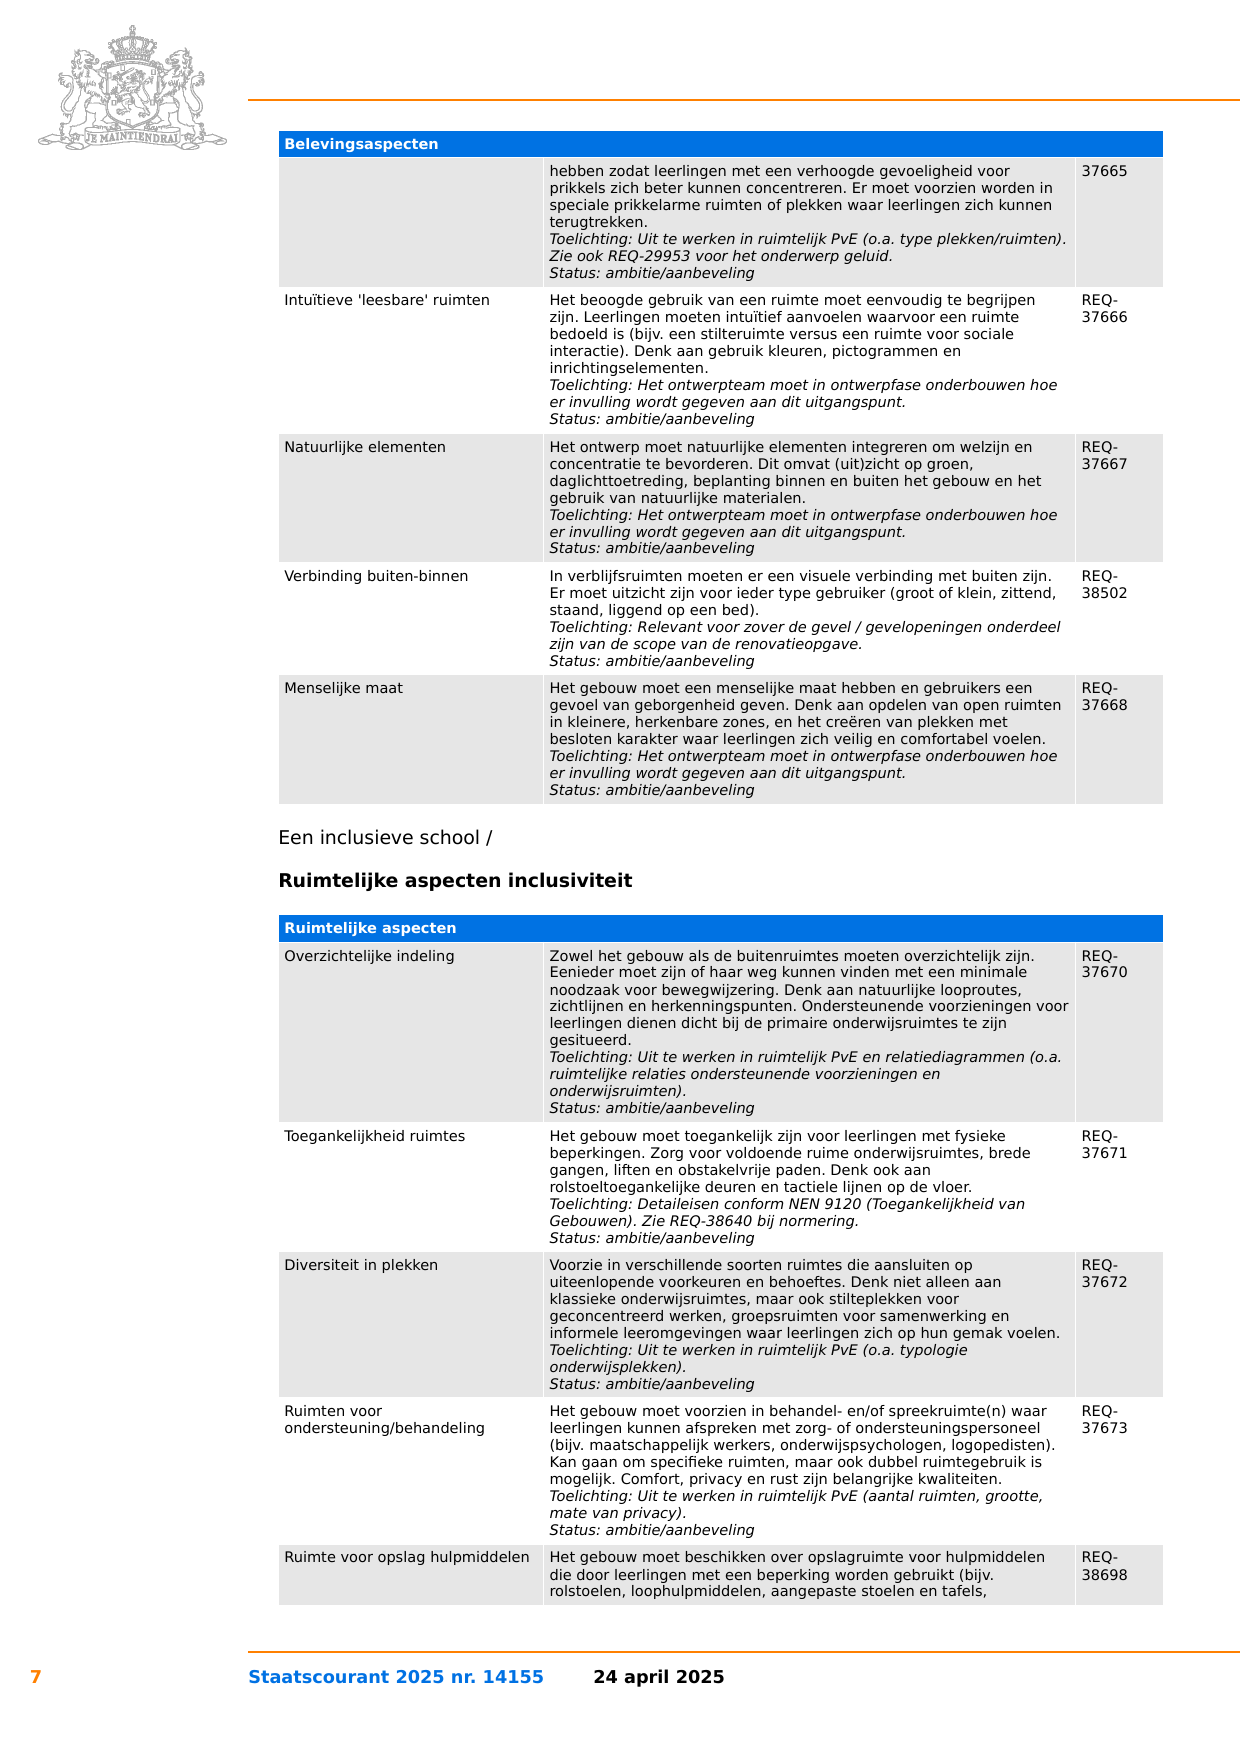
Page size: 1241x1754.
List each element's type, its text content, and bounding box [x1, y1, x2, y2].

table_cell Verbinding buiten-binnen [279, 563, 543, 674]
table_cell REQ-38502 [1076, 563, 1163, 674]
table_cell Diversiteit in plekken [279, 1252, 543, 1397]
table_cell Het gebouw moet een menselijke maat hebben en gebruikers een gevoel van geborgenheid geven. Denk aan opdelen van open ruimten in kleinere, herkenbare zones, en het creëren van plekken met besloten karakter waar leerlingen zich veilig en comfortabel voelen. Toelichting: Het ontwerpteam moet in ontwerpfase onderbouwen hoe er invulling wordt gegeven aan dit uitgangspunt. Status: ambitie/aanbeveling [544, 675, 1075, 804]
table_cell REQ-38698 [1076, 1545, 1163, 1605]
table_cell REQ-37668 [1076, 675, 1163, 804]
subtitle Een inclusieve school / [278, 827, 1163, 848]
picture [38, 25, 227, 150]
table_cell Intuïtieve 'leesbare' ruimten [279, 288, 543, 433]
table_cell Ruimte voor opslag hulpmiddelen [279, 1545, 543, 1605]
table_cell Menselijke maat [279, 675, 543, 804]
table_cell hebben zodat leerlingen met een verhoogde gevoeligheid voor prikkels zich beter kunnen concentreren. Er moet voorzien worden in speciale prikkelarme ruimten of plekken waar leerlingen zich kunnen terugtrekken. Toelichting: Uit te werken in ruimtelijk PvE (o.a. type plekken/ruimten). Zie ook REQ-29953 voor het onderwerp geluid. Status: ambitie/aanbeveling [544, 158, 1075, 287]
subtitle Ruimtelijke aspecten inclusiviteit [278, 870, 1163, 892]
table_cell Het gebouw moet toegankelijk zijn voor leerlingen met fysieke beperkingen. Zorg voor voldoende ruime onderwijsruimtes, brede gangen, liften en obstakelvrije paden. Denk ook aan rolstoeltoegankelijke deuren en tactiele lijnen op de vloer. Toelichting: Detaileisen conform NEN 9120 (Toegankelijkheid van Gebouwen). Zie REQ-38640 bij normering. Status: ambitie/aanbeveling [544, 1123, 1075, 1251]
table_cell [279, 158, 543, 287]
table_cell Zowel het gebouw als de buitenruimtes moeten overzichtelijk zijn. Eenieder moet zijn of haar weg kunnen vinden met een minimale noodzaak voor bewegwijzering. Denk aan natuurlijke looproutes, zichtlijnen en herkenningspunten. Ondersteunende voorzieningen voor leerlingen dienen dicht bij de primaire onderwijsruimtes te zijn gesitueerd. Toelichting: Uit te werken in ruimtelijk PvE en relatiediagrammen (o.a. ruimtelijke relaties ondersteunende voorzieningen en onderwijsruimten). Status: ambitie/aanbeveling [544, 943, 1075, 1122]
table_cell Ruimten voor ondersteuning/behandeling [279, 1399, 543, 1544]
table_cell Voorzie in verschillende soorten ruimtes die aansluiten op uiteenlopende voorkeuren en behoeftes. Denk niet alleen aan klassieke onderwijsruimtes, maar ook stilteplekken voor geconcentreerd werken, groepsruimten voor samenwerking en informele leeromgevingen waar leerlingen zich op hun gemak voelen. Toelichting: Uit te werken in ruimtelijk PvE (o.a. typologie onderwijsplekken). Status: ambitie/aanbeveling [544, 1252, 1075, 1397]
table_cell REQ-37671 [1076, 1123, 1163, 1251]
table_cell In verblijfsruimten moeten er een visuele verbinding met buiten zijn. Er moet uitzicht zijn voor ieder type gebruiker (groot of klein, zittend, staand, liggend op een bed). Toelichting: Relevant voor zover de gevel / gevelopeningen onderdeel zijn van de scope van de renovatieopgave. Status: ambitie/aanbeveling [544, 563, 1075, 674]
table_cell REQ-37673 [1076, 1399, 1163, 1544]
table_cell REQ-37666 [1076, 288, 1163, 433]
table_cell Het beoogde gebruik van een ruimte moet eenvoudig te begrijpen zijn. Leerlingen moeten intuïtief aanvoelen waarvoor een ruimte bedoeld is (bijv. een stilteruimte versus een ruimte voor sociale interactie). Denk aan gebruik kleuren, pictogrammen en inrichtingselementen. Toelichting: Het ontwerpteam moet in ontwerpfase onderbouwen hoe er invulling wordt gegeven aan dit uitgangspunt. Status: ambitie/aanbeveling [544, 288, 1075, 433]
table_cell REQ-37667 [1076, 434, 1163, 562]
table_cell REQ-37672 [1076, 1252, 1163, 1397]
table_cell 37665 [1076, 158, 1163, 287]
table_cell Overzichtelijke indeling [279, 943, 543, 1122]
table_cell Toegankelijkheid ruimtes [279, 1123, 543, 1251]
table_cell REQ-37670 [1076, 943, 1163, 1122]
table_cell Het ontwerp moet natuurlijke elementen integreren om welzijn en concentratie te bevorderen. Dit omvat (uit)zicht op groen, daglichttoetreding, beplanting binnen en buiten het gebouw en het gebruik van natuurlijke materialen. Toelichting: Het ontwerpteam moet in ontwerpfase onderbouwen hoe er invulling wordt gegeven aan dit uitgangspunt. Status: ambitie/aanbeveling [544, 434, 1075, 562]
table_cell Het gebouw moet voorzien in behandel- en/of spreekruimte(n) waar leerlingen kunnen afspreken met zorg- of ondersteuningspersoneel (bijv. maatschappelijk werkers, onderwijspsychologen, logopedisten). Kan gaan om specifieke ruimten, maar ook dubbel ruimtegebruik is mogelijk. Comfort, privacy en rust zijn belangrijke kwaliteiten. Toelichting: Uit te werken in ruimtelijk PvE (aantal ruimten, grootte, mate van privacy). Status: ambitie/aanbeveling [544, 1399, 1075, 1544]
table_cell Natuurlijke elementen [279, 434, 543, 562]
table_header Ruimtelijke aspecten [279, 915, 1163, 942]
table_header Belevingsaspecten [279, 131, 1163, 157]
table_cell Het gebouw moet beschikken over opslagruimte voor hulpmiddelen die door leerlingen met een beperking worden gebruikt (bijv. rolstoelen, loophulpmiddelen, aangepaste stoelen en tafels, [544, 1545, 1075, 1605]
